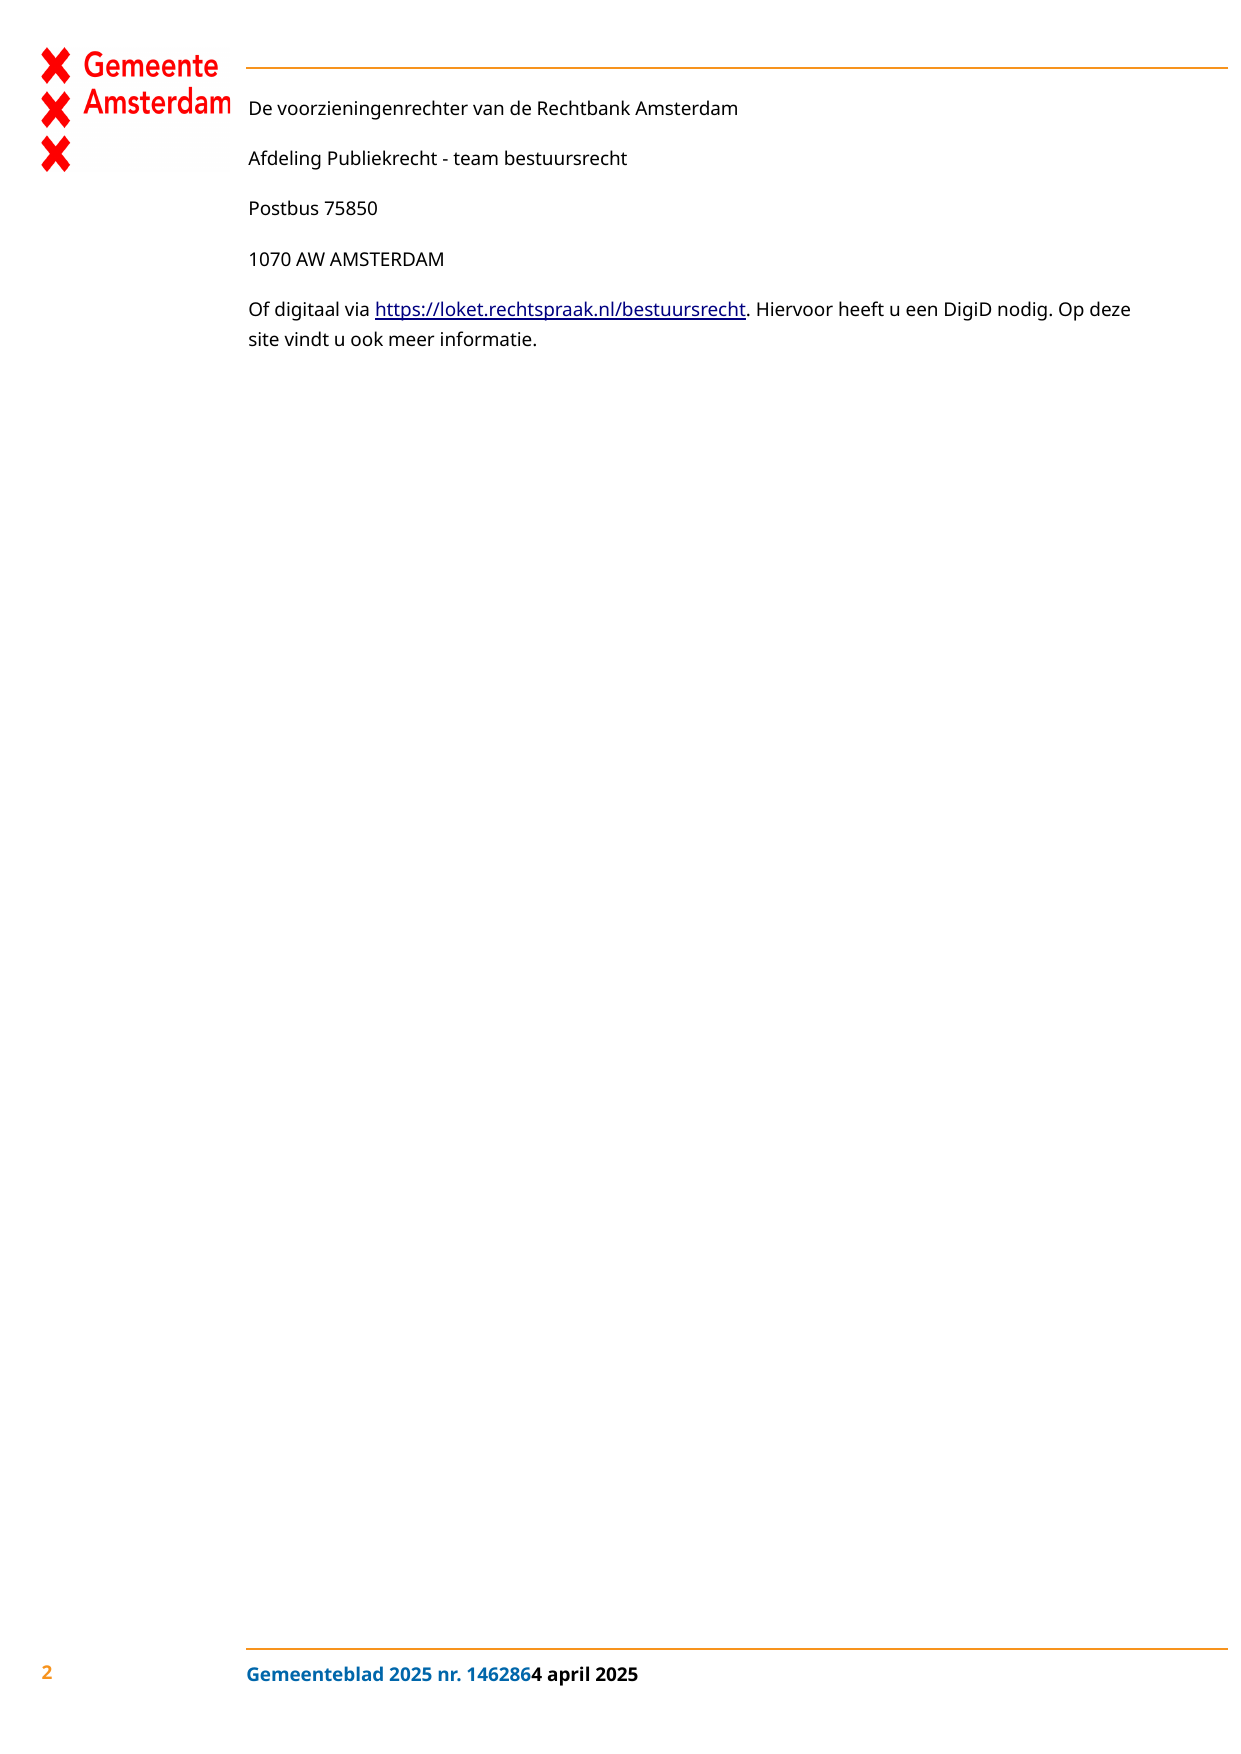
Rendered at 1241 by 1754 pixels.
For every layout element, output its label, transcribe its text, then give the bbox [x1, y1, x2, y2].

text Afdeling Publiekrecht - team bestuursrecht [248, 145, 1152, 171]
picture [41, 47, 231, 172]
text 1070 AW AMSTERDAM [248, 246, 1152, 272]
text Of digitaal via https://loket.rechtspraak.nl/bestuursrecht. Hiervoor heeft u een DigiD nodig. Op deze site vindt u ook meer informatie. [248, 296, 1152, 352]
text Postbus 75850 [248, 196, 1152, 221]
text De voorzieningenrechter van de Rechtbank Amsterdam [248, 95, 1152, 121]
